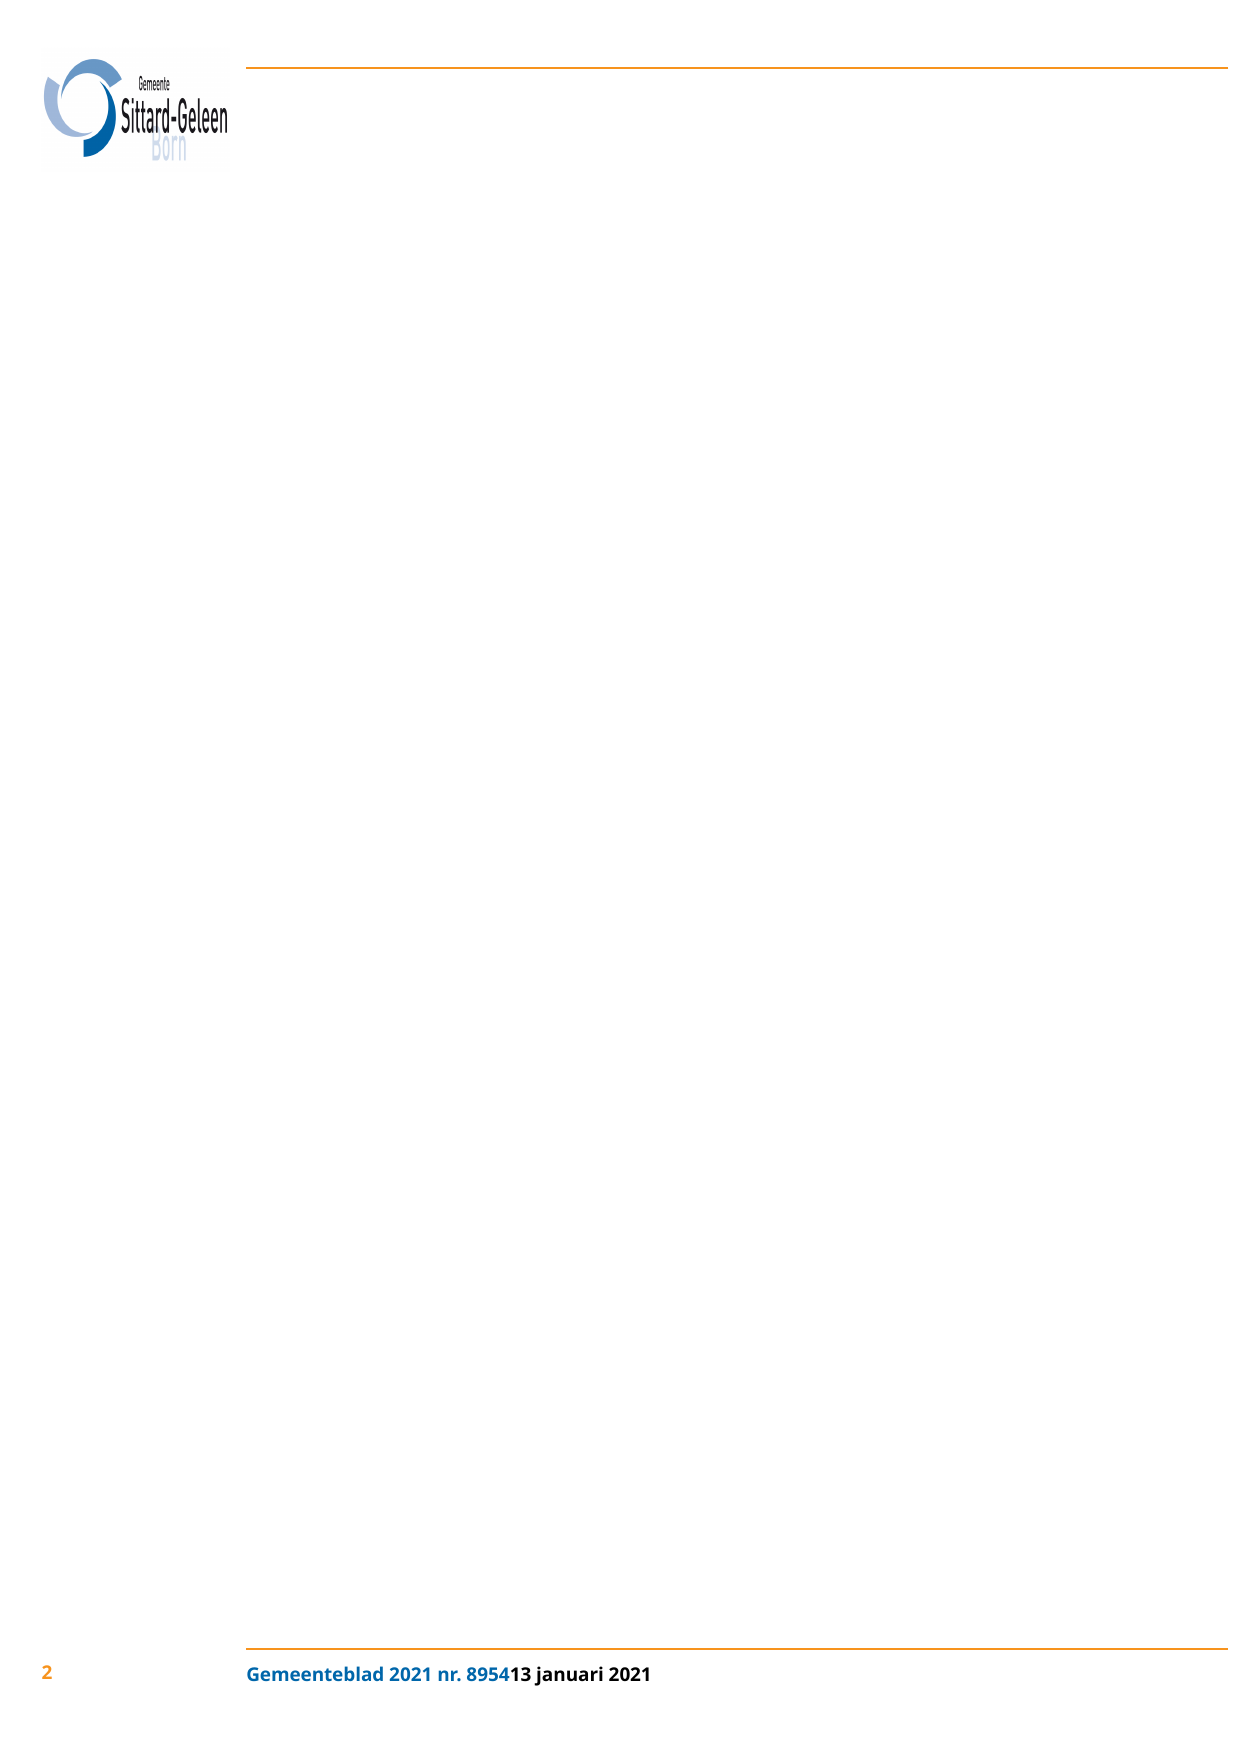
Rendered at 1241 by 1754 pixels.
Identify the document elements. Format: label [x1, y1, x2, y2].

picture [41, 47, 231, 172]
